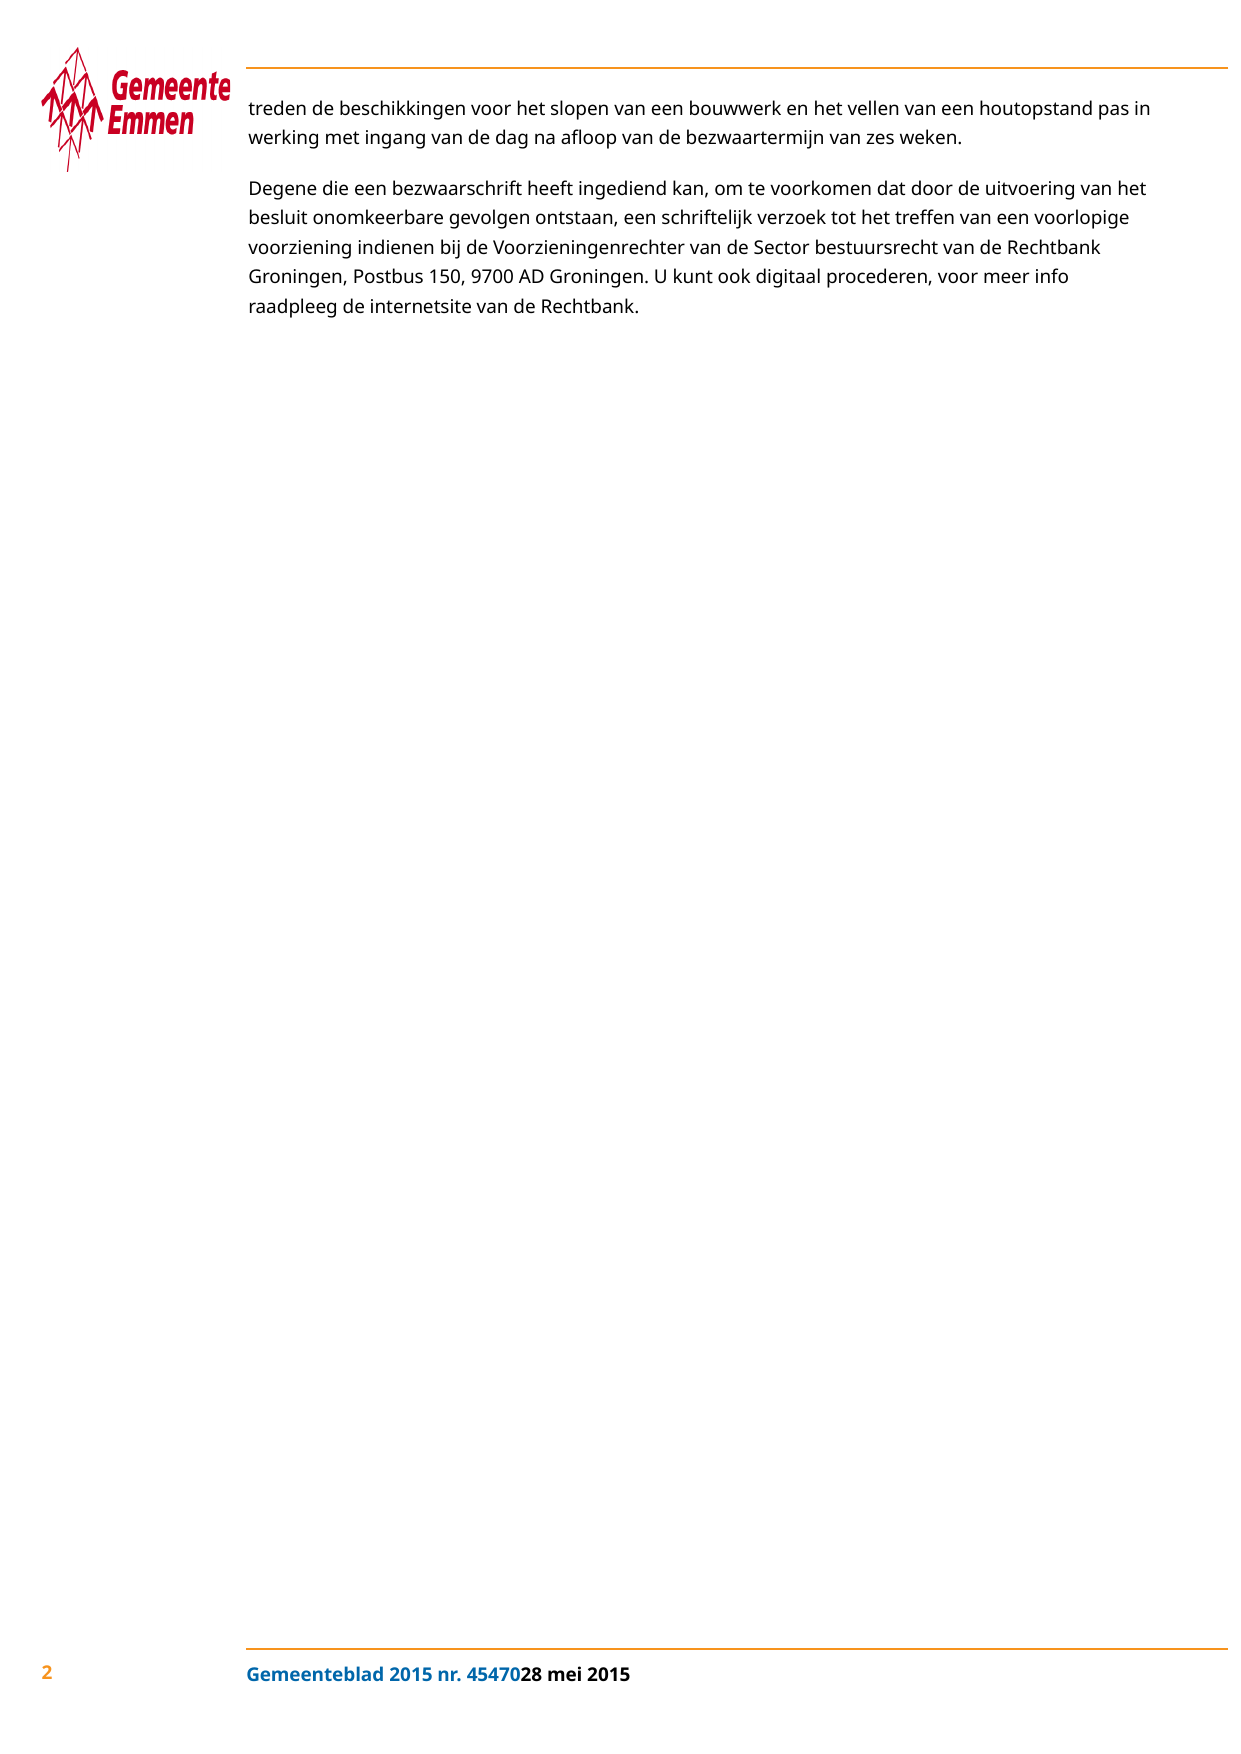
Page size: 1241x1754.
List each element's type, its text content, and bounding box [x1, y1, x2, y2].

text treden de beschikkingen voor het slopen van een bouwwerk en het vellen van een houtopstand pas in werking met ingang van de dag na afloop van de bezwaartermijn van zes weken. [248, 95, 1152, 150]
text Degene die een bezwaarschrift heeft ingediend kan, om te voorkomen dat door de uitvoering van het besluit onomkeerbare gevolgen ontstaan, een schriftelijk verzoek tot het treffen van een voorlopige voorziening indienen bij de Voorzieningenrechter van de Sector bestuursrecht van de Rechtbank Groningen, Postbus 150, 9700 AD Groningen. U kunt ook digitaal procederen, voor meer info raadpleeg de internetsite van de Rechtbank. [248, 175, 1152, 319]
picture [41, 47, 231, 172]
